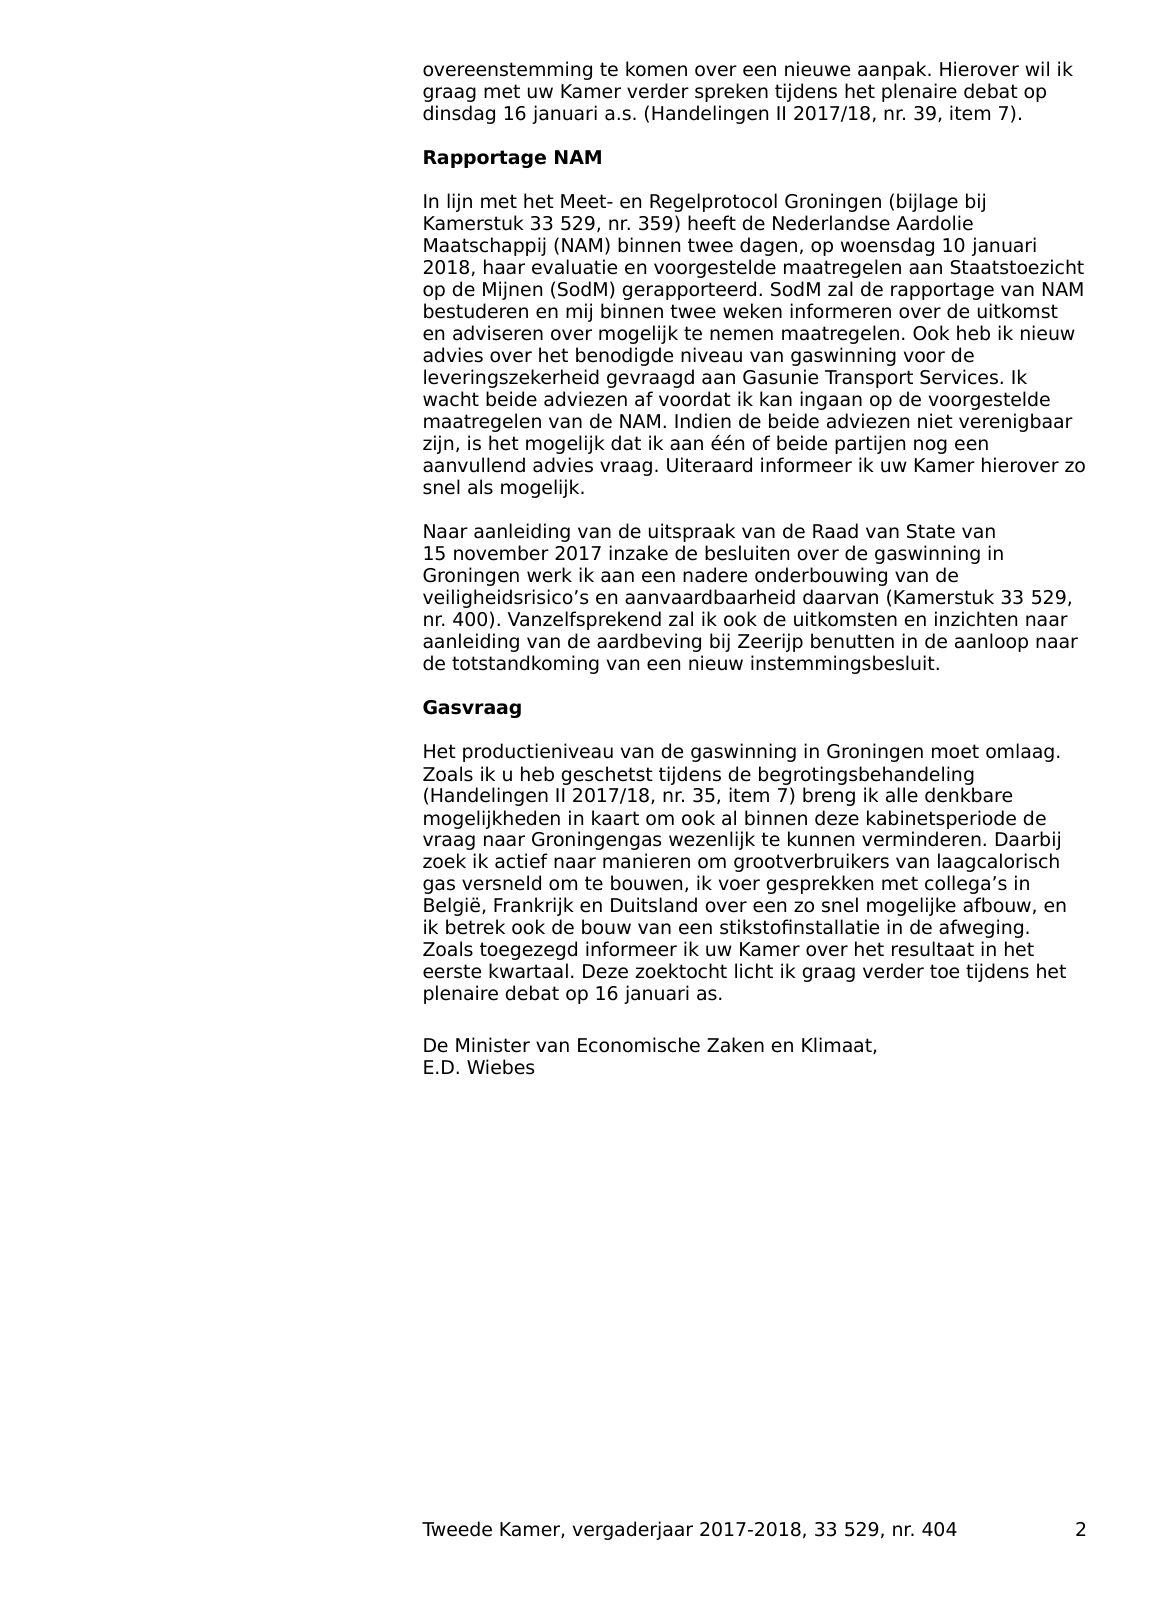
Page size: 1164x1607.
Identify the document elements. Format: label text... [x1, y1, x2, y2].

text De Minister van Economische Zaken en Klimaat, E.D. Wiebes [422, 1035, 1087, 1079]
subtitle Gasvraag [422, 697, 1087, 719]
text Het productieniveau van de gaswinning in Groningen moet omlaag. Zoals ik u heb geschetst tijdens de begrotingsbehandeling (Handelingen II 2017/18, nr. 35, item 7) breng ik alle denkbare mogelijkheden in kaart om ook al binnen deze kabinetsperiode de vraag naar Groningengas wezenlijk te kunnen verminderen. Daarbij zoek ik actief naar manieren om grootverbruikers van laagcalorisch gas versneld om te bouwen, ik voer gesprekken met collega’s in België, Frankrijk en Duitsland over een zo snel mogelijke afbouw, en ik betrek ook de bouw van een stikstofinstallatie in de afweging. Zoals toegezegd informeer ik uw Kamer over het resultaat in het eerste kwartaal. Deze zoektocht licht ik graag verder toe tijdens het plenaire debat op 16 januari as. [422, 741, 1087, 1005]
text overeenstemming te komen over een nieuwe aanpak. Hierover wil ik graag met uw Kamer verder spreken tijdens het plenaire debat op dinsdag 16 januari a.s. (Handelingen II 2017/18, nr. 39, item 7). [422, 59, 1087, 125]
subtitle Rapportage NAM [422, 147, 1087, 169]
text Naar aanleiding van de uitspraak van de Raad van State van 15 november 2017 inzake de besluiten over de gaswinning in Groningen werk ik aan een nadere onderbouwing van de veiligheidsrisico’s en aanvaardbaarheid daarvan (Kamerstuk 33 529, nr. 400). Vanzelfsprekend zal ik ook de uitkomsten en inzichten naar aanleiding van de aardbeving bij Zeerijp benutten in de aanloop naar de totstandkoming van een nieuw instemmingsbesluit. [422, 521, 1087, 675]
text In lijn met het Meet- en Regelprotocol Groningen (bijlage bij Kamerstuk 33 529, nr. 359) heeft de Nederlandse Aardolie Maatschappij (NAM) binnen twee dagen, op woensdag 10 januari 2018, haar evaluatie en voorgestelde maatregelen aan Staatstoezicht op de Mijnen (SodM) gerapporteerd. SodM zal de rapportage van NAM bestuderen en mij binnen twee weken informeren over de uitkomst en adviseren over mogelijk te nemen maatregelen. Ook heb ik nieuw advies over het benodigde niveau van gaswinning voor de leveringszekerheid gevraagd aan Gasunie Transport Services. Ik wacht beide adviezen af voordat ik kan ingaan op de voorgestelde maatregelen van de NAM. Indien de beide adviezen niet verenigbaar zijn, is het mogelijk dat ik aan één of beide partijen nog een aanvullend advies vraag. Uiteraard informeer ik uw Kamer hierover zo snel als mogelijk. [422, 191, 1087, 499]
